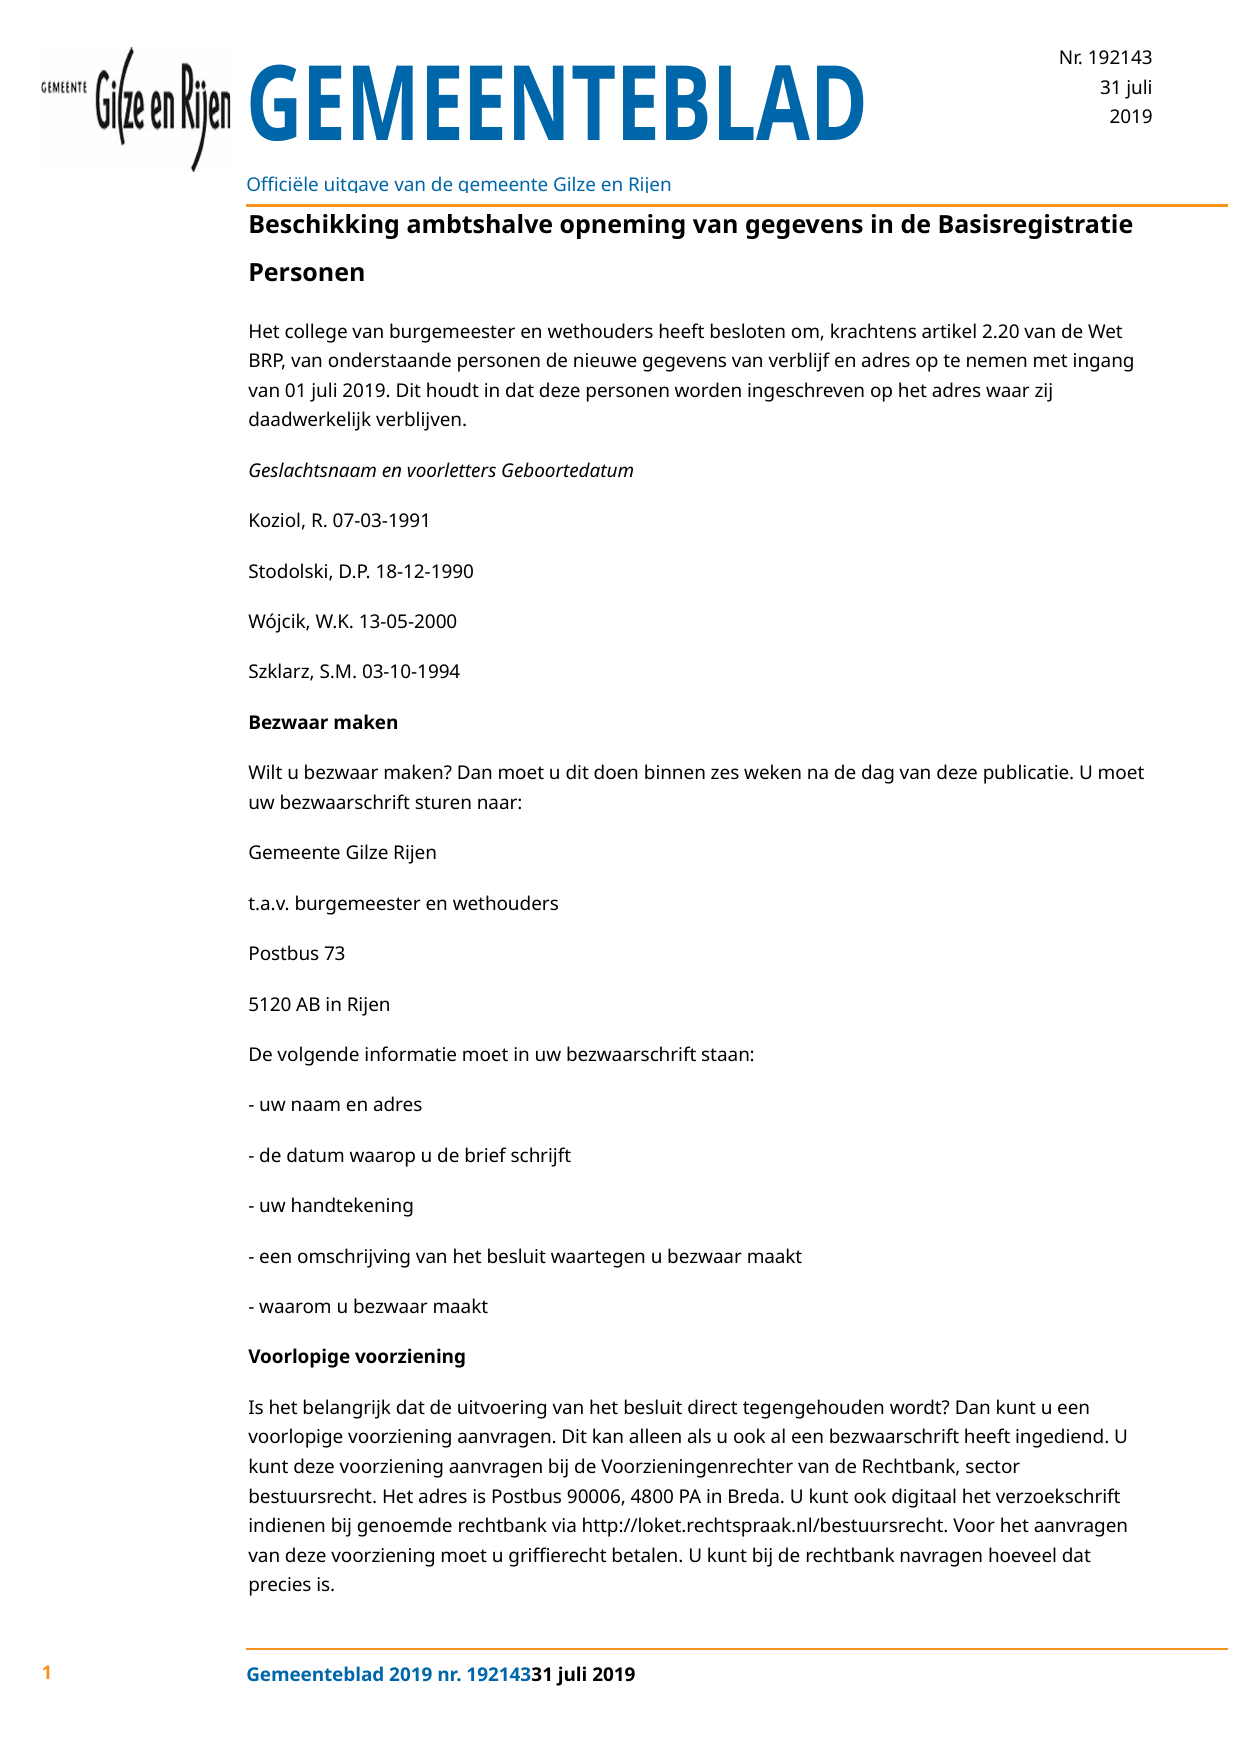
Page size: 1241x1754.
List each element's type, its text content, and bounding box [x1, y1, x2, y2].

text Voorlopige voorziening [248, 1344, 1152, 1369]
text - uw naam en adres [248, 1092, 1152, 1117]
text Koziol, R. 07-03-1991 [248, 507, 1152, 533]
text t.a.v. burgemeester en wethouders [248, 890, 1152, 916]
text Is het belangrijk dat de uitvoering van het besluit direct tegengehouden wordt? Dan kunt u een voorlopige voorziening aanvragen. Dit kan alleen als u ook al een bezwaarschrift heeft ingediend. U kunt deze voorziening aanvragen bij de Voorzieningenrechter van de Rechtbank, sector bestuursrecht. Het adres is Postbus 90006, 4800 PA in Breda. U kunt ook digitaal het verzoekschrift indienen bij genoemde rechtbank via http://loket.rechtspraak.nl/bestuursrecht. Voor het aanvragen van deze voorziening moet u griffierecht betalen. U kunt bij de rechtbank navragen hoeveel dat precies is. [248, 1394, 1152, 1597]
text - de datum waarop u de brief schrijft [248, 1142, 1152, 1168]
text Het college van burgemeester en wethouders heeft besloten om, krachtens artikel 2.20 van de Wet BRP, van onderstaande personen de nieuwe gegevens van verblijf en adres op te nemen met ingang van 01 juli 2019. Dit houdt in dat deze personen worden ingeschreven op het adres waar zij daadwerkelijk verblijven. [248, 318, 1152, 432]
text 5120 AB in Rijen [248, 991, 1152, 1017]
text Wójcik, W.K. 13-05-2000 [248, 608, 1152, 634]
text - uw handtekening [248, 1192, 1152, 1218]
picture [41, 47, 231, 172]
text - een omschrijving van het besluit waartegen u bezwaar maakt [248, 1243, 1152, 1269]
text Postbus 73 [248, 940, 1152, 966]
text Gemeente Gilze Rijen [248, 839, 1152, 865]
text Wilt u bezwaar maken? Dan moet u dit doen binnen zes weken na de dag van deze publicatie. U moet uw bezwaarschrift sturen naar: [248, 759, 1152, 815]
text Beschikking ambtshalve opneming van gegevens in de Basisregistratie Personen [248, 207, 1152, 288]
text Bezwaar maken [248, 709, 1152, 735]
text Stodolski, D.P. 18-12-1990 [248, 558, 1152, 584]
text De volgende informatie moet in uw bezwaarschrift staan: [248, 1041, 1152, 1067]
text Geslachtsnaam en voorletters Geboortedatum [248, 457, 1152, 483]
text Szklarz, S.M. 03-10-1994 [248, 659, 1152, 684]
text - waarom u bezwaar maakt [248, 1293, 1152, 1319]
